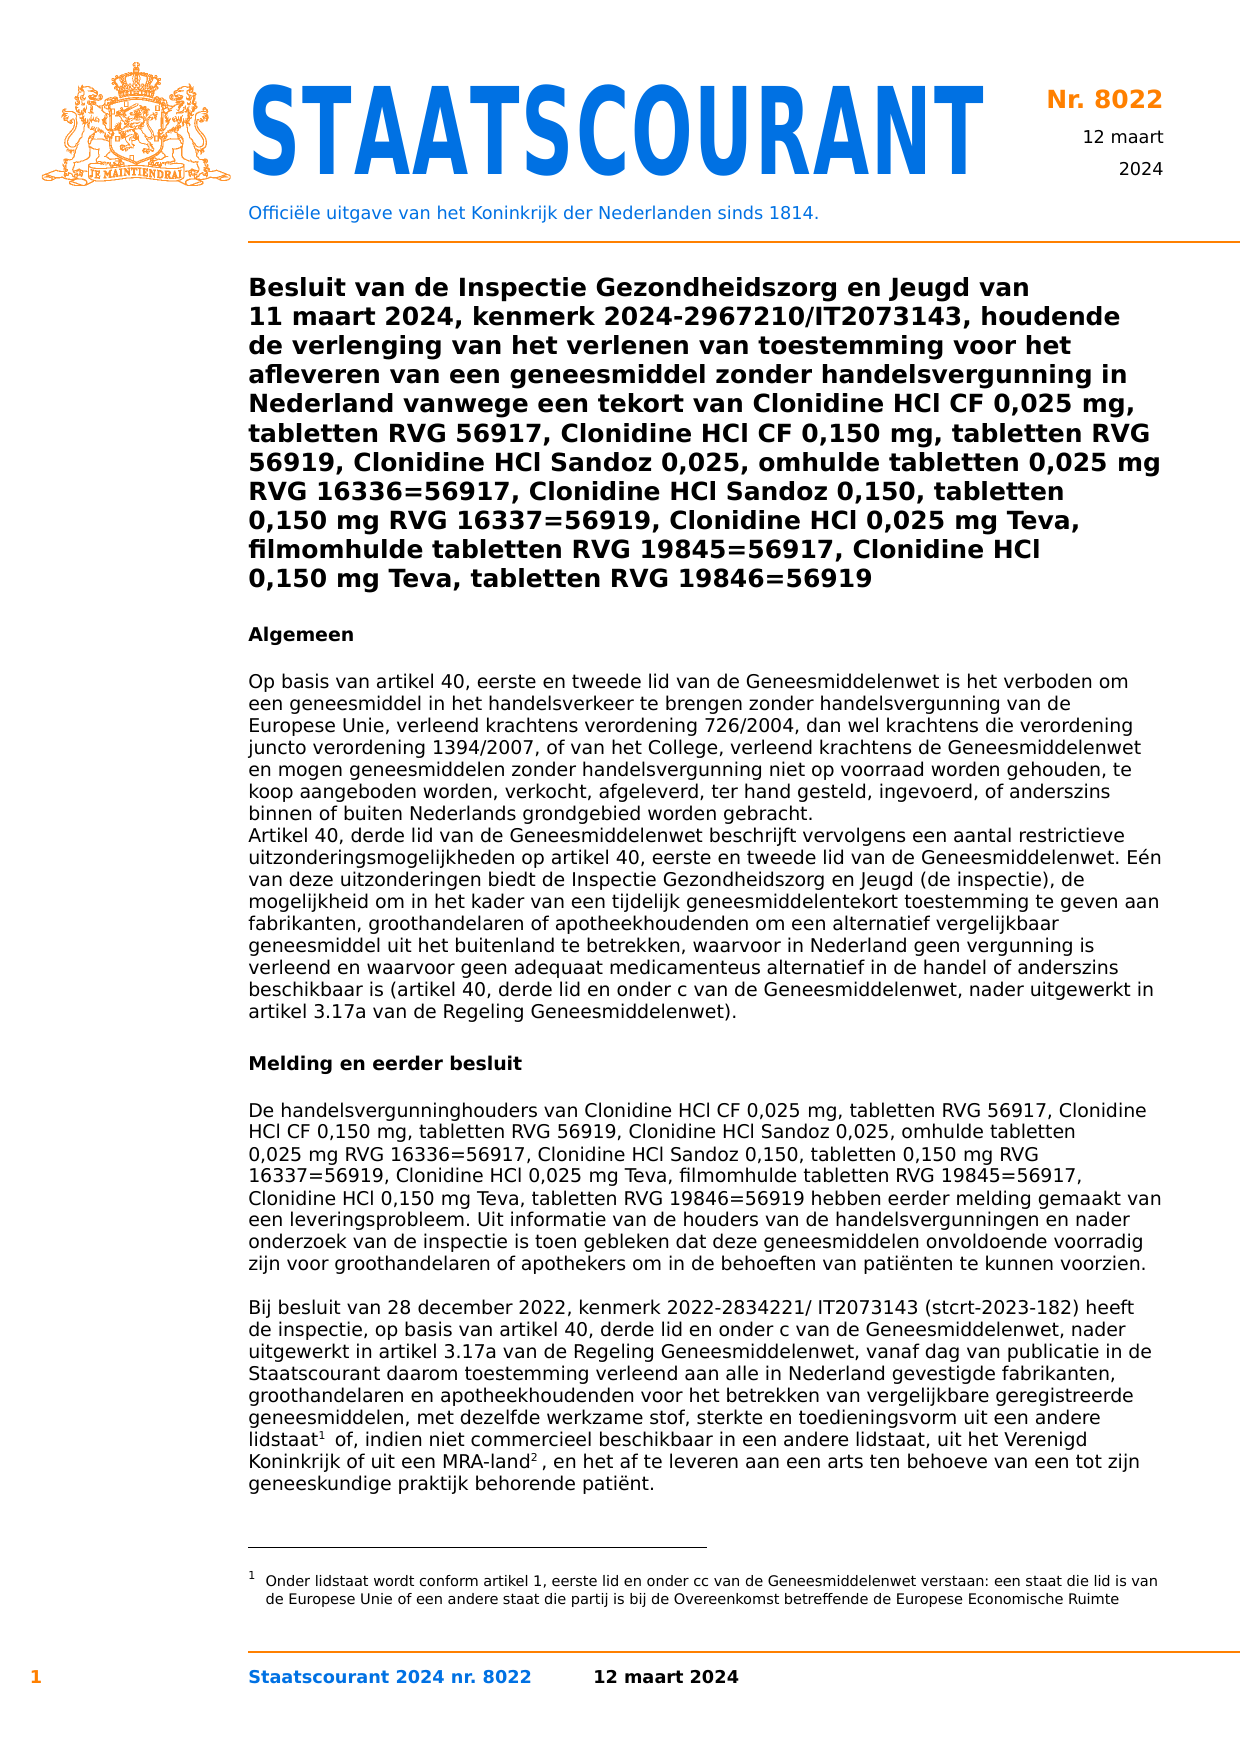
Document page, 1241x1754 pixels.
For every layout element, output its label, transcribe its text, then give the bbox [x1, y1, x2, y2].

subtitle Algemeen [248, 624, 1163, 646]
text Artikel 40, derde lid van de Geneesmiddelenwet beschrijft vervolgens een aantal restrictieve uitzonderingsmogelijkheden op artikel 40, eerste en tweede lid van de Geneesmiddelenwet. Eén van deze uitzonderingen biedt de Inspectie Gezondheidszorg en Jeugd (de inspectie), de mogelijkheid om in het kader van een tijdelijk geneesmiddelentekort toestemming te geven aan fabrikanten, groothandelaren of apotheekhoudenden om een alternatief vergelijkbaar geneesmiddel uit het buitenland te betrekken, waarvoor in Nederland geen vergunning is verleend en waarvoor geen adequaat medicamenteus alternatief in de handel of anderszins beschikbaar is (artikel 40, derde lid en onder c van de Geneesmiddelenwet, nader uitgewerkt in artikel 3.17a van de Regeling Geneesmiddelenwet). [248, 825, 1163, 1022]
table_header [25, 62, 248, 241]
picture [41, 62, 231, 186]
table_cell 12 maart [998, 121, 1240, 153]
table_cell Officiële uitgave van het Koninkrijk der Nederlanden sinds 1814. [248, 203, 1240, 241]
text De handelsvergunninghouders van Clonidine HCl CF 0,025 mg, tabletten RVG 56917, Clonidine HCl CF 0,150 mg, tabletten RVG 56919, Clonidine HCl Sandoz 0,025, omhulde tabletten 0,025 mg RVG 16336=56917, Clonidine HCl Sandoz 0,150, tabletten 0,150 mg RVG 16337=56919, Clonidine HCl 0,025 mg Teva, filmomhulde tabletten RVG 19845=56917, Clonidine HCl 0,150 mg Teva, tabletten RVG 19846=56919 hebben eerder melding gemaakt van een leveringsprobleem. Uit informatie van de houders van de handelsvergunningen en nader onderzoek van de inspectie is toen gebleken dat deze geneesmiddelen onvoldoende voorradig zijn voor groothandelaren of apothekers om in de behoeften van patiënten te kunnen voorzien. [248, 1099, 1163, 1275]
text Op basis van artikel 40, eerste en tweede lid van de Geneesmiddelenwet is het verboden om een geneesmiddel in het handelsverkeer te brengen zonder handelsvergunning van de Europese Unie, verleend krachtens verordening 726/2004, dan wel krachtens die verordening juncto verordening 1394/2007, of van het College, verleend krachtens de Geneesmiddelenwet en mogen geneesmiddelen zonder handelsvergunning niet op voorraad worden gehouden, te koop aangeboden worden, verkocht, afgeleverd, ter hand gesteld, ingevoerd, of anderszins binnen of buiten Nederlands grondgebied worden gebracht. [248, 671, 1163, 825]
table_header STAATSCOURANT [248, 62, 998, 203]
text Bij besluit van 28 december 2022, kenmerk 2022-2834221/ IT2073143 (stcrt-2023-182) heeft de inspectie, op basis van artikel 40, derde lid en onder c van de Geneesmiddelenwet, nader uitgewerkt in artikel 3.17a van de Regeling Geneesmiddelenwet, vanaf dag van publicatie in de Staatscourant daarom toestemming verleend aan alle in Nederland gevestigde fabrikanten, groothandelaren en apotheekhoudenden voor het betrekken van vergelijkbare geregistreerde geneesmiddelen, met dezelfde werkzame stof, sterkte en toedieningsvorm uit een andere lidstaat of, indien niet commercieel beschikbaar in een andere lidstaat, uit het Verenigd Koninkrijk of uit een MRA-land, en het af te leveren aan een arts ten behoeve van een tot zijn geneeskundige praktijk behorende patiënt. [248, 1297, 1163, 1495]
text Onder lidstaat wordt conform artikel 1, eerste lid en onder cc van de Geneesmiddelenwet verstaan: een staat die lid is van de Europese Unie of een andere staat die partij is bij de Overeenkomst betreffende de Europese Economische Ruimte [248, 1569, 1163, 1608]
subtitle Melding en eerder besluit [248, 1052, 1163, 1074]
subtitle Besluit van de Inspectie Gezondheidszorg en Jeugd van 11 maart 2024, kenmerk 2024-2967210/IT2073143, houdende de verlenging van het verlenen van toestemming voor het afleveren van een geneesmiddel zonder handelsvergunning in Nederland vanwege een tekort van Clonidine HCl CF 0,025 mg, tabletten RVG 56917, Clonidine HCl CF 0,150 mg, tabletten RVG 56919, Clonidine HCl Sandoz 0,025, omhulde tabletten 0,025 mg RVG 16336=56917, Clonidine HCl Sandoz 0,150, tabletten 0,150 mg RVG 16337=56919, Clonidine HCl 0,025 mg Teva, filmomhulde tabletten RVG 19845=56917, Clonidine HCl 0,150 mg Teva, tabletten RVG 19846=56919 [248, 273, 1163, 594]
table_cell 2024 [998, 153, 1240, 203]
table_header Nr. 8022 [998, 62, 1240, 121]
